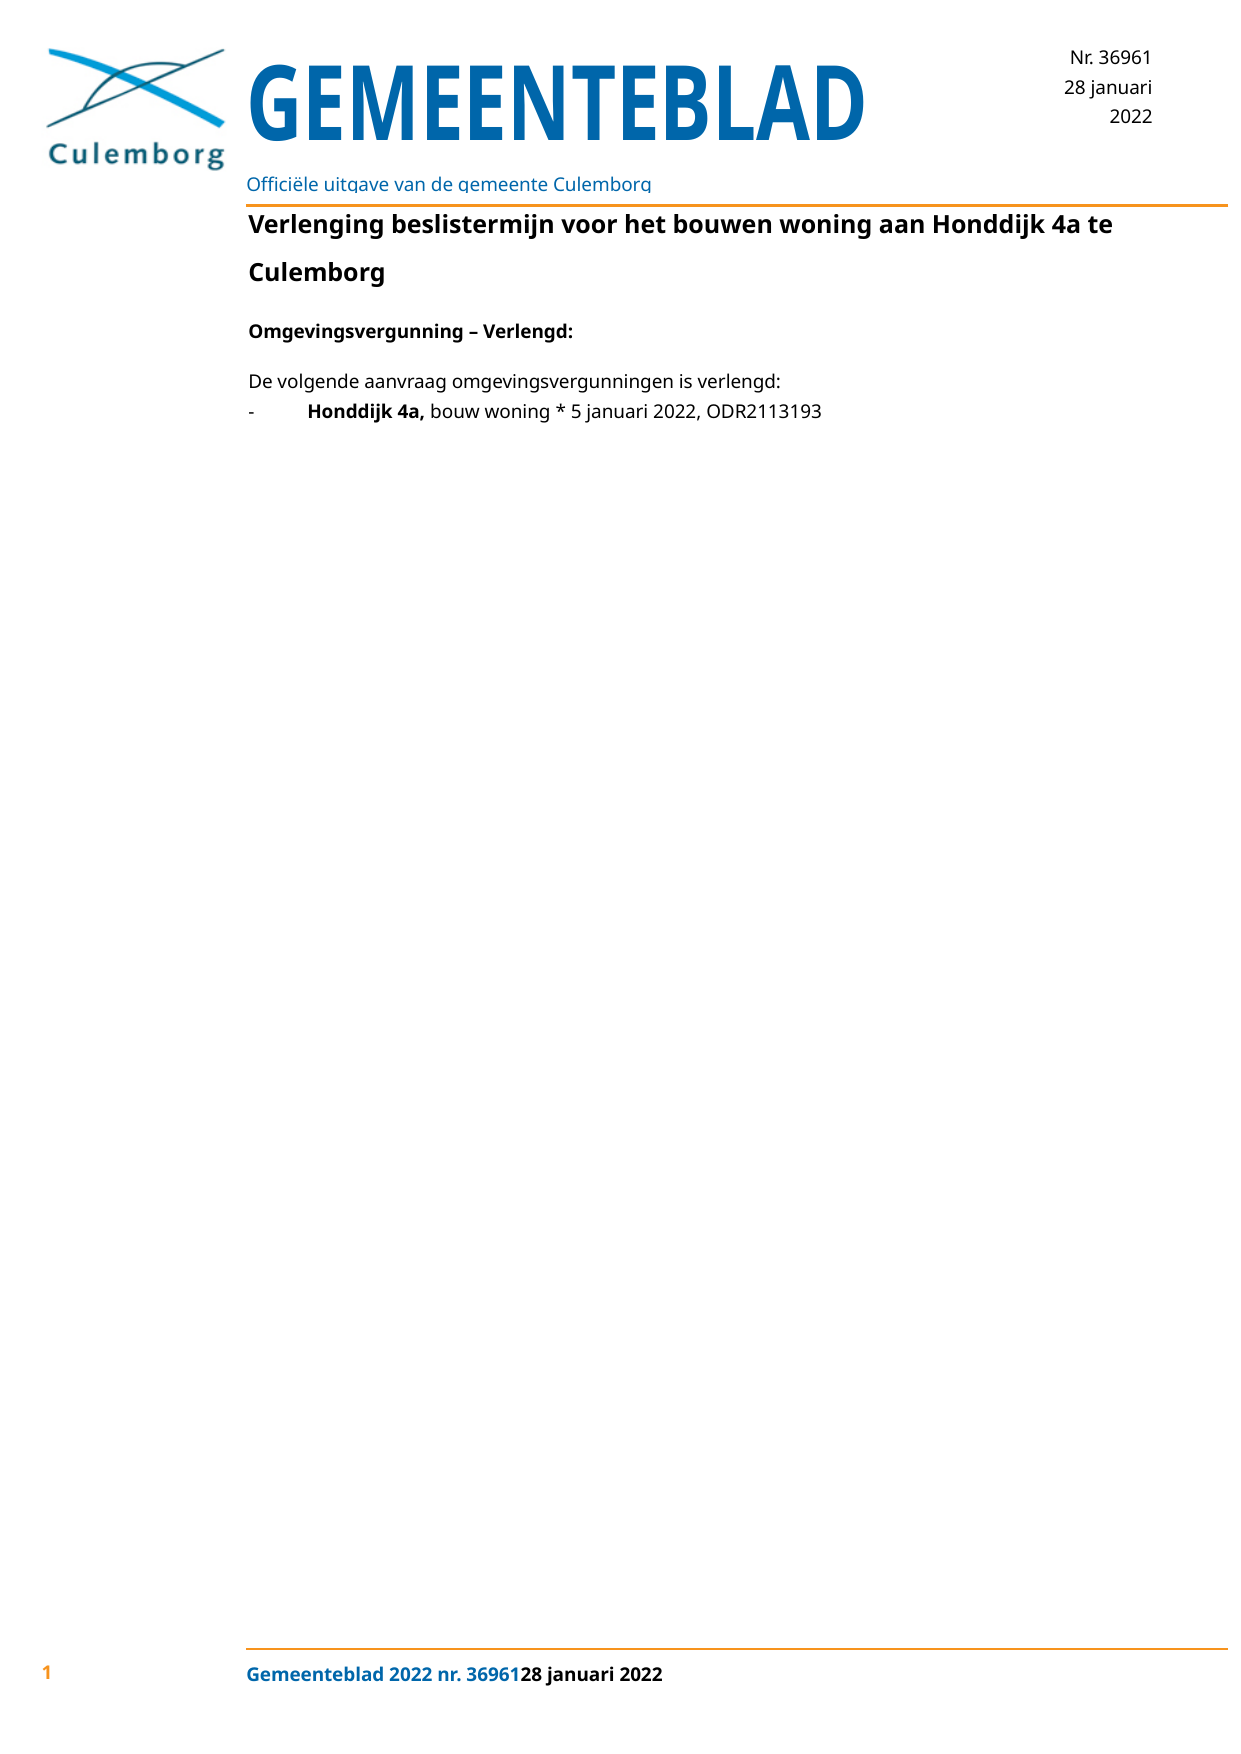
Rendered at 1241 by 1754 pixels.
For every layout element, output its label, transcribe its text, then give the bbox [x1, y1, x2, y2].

picture [41, 47, 231, 172]
text Verlenging beslistermijn voor het bouwen woning aan Honddijk 4a te Culemborg [248, 207, 1152, 288]
text Omgevingsvergunning – Verlengd: [248, 318, 1152, 344]
text De volgende aanvraag omgevingsvergunningen is verlengd: [248, 368, 1152, 394]
list Honddijk 4a, bouw woning * 5 januari 2022, ODR2113193 [248, 398, 1152, 424]
